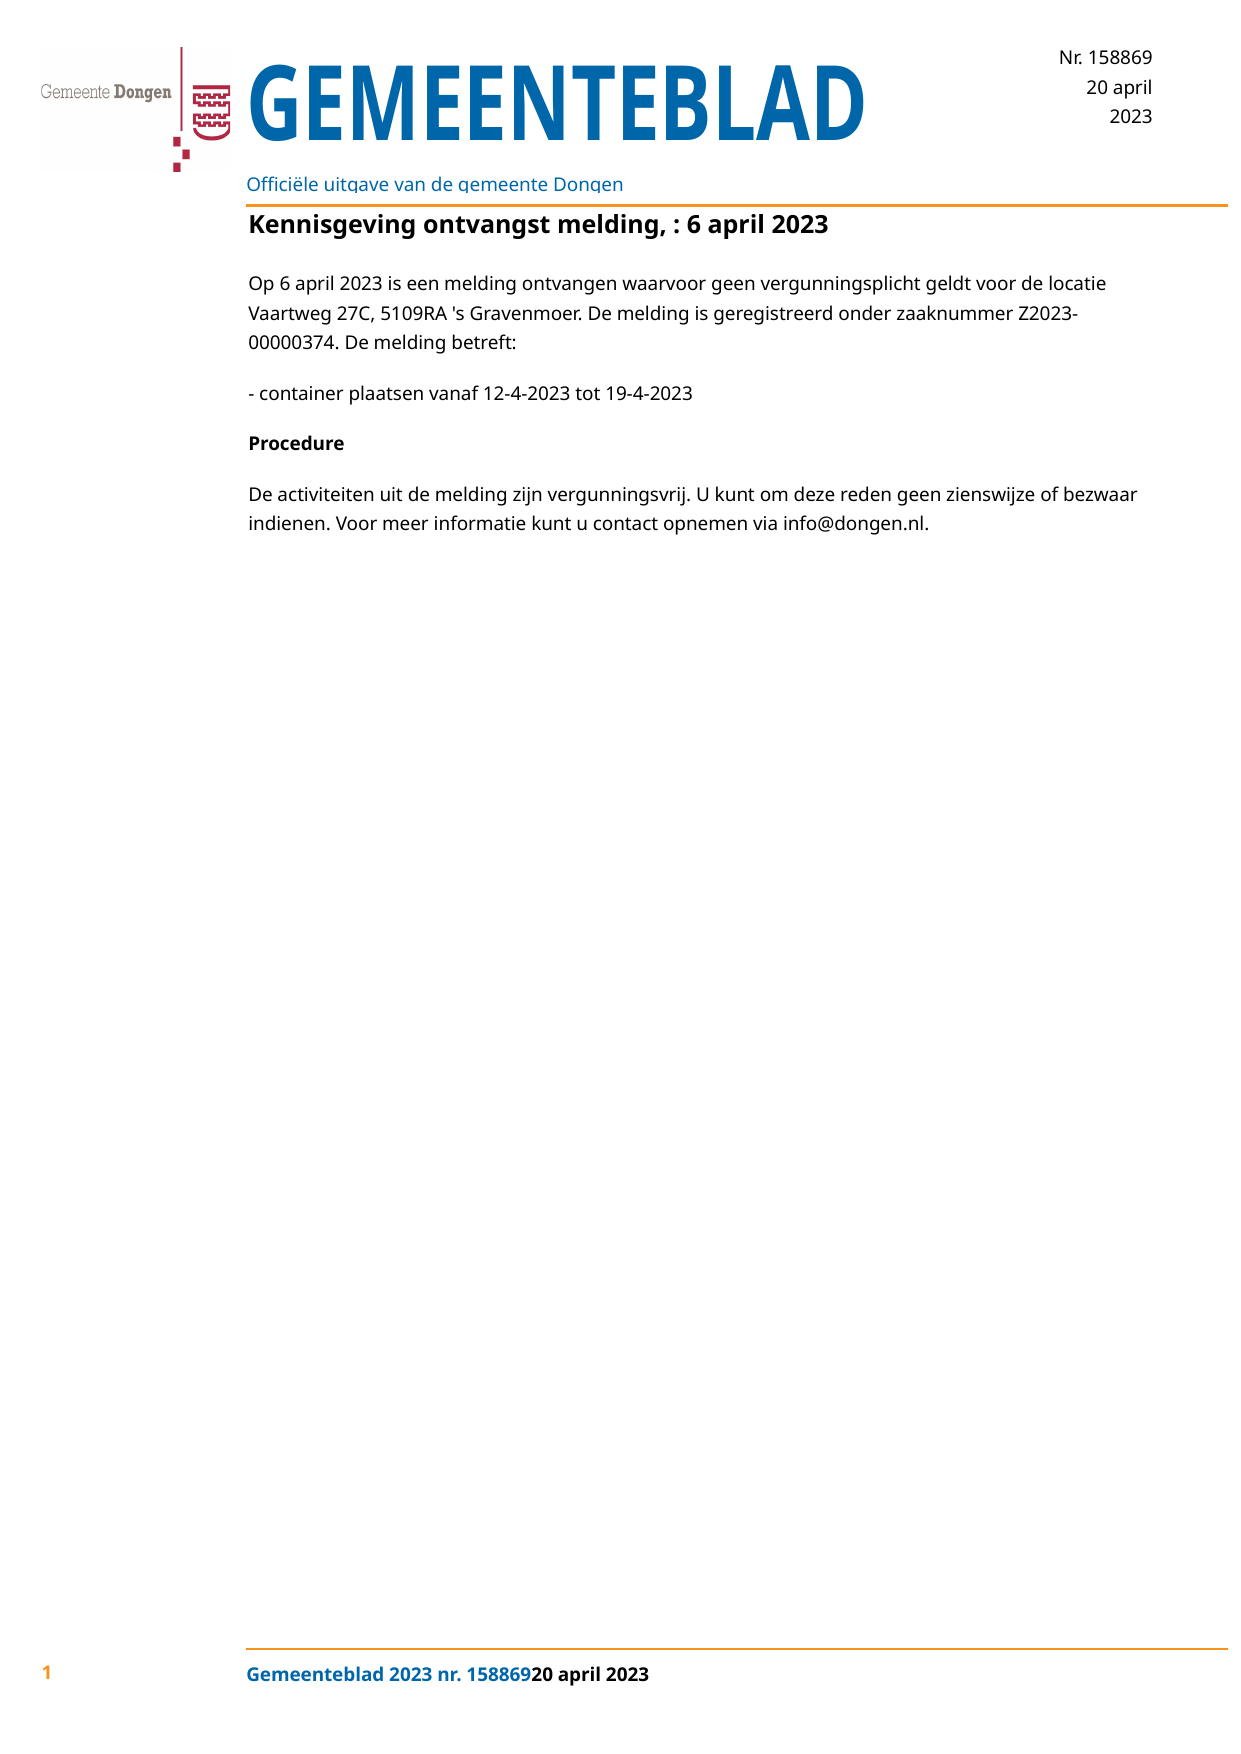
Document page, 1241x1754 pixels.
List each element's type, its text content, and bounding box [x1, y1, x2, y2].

text - container plaatsen vanaf 12-4-2023 tot 19-4-2023 [248, 380, 1152, 406]
text Kennisgeving ontvangst melding, : 6 april 2023 [248, 207, 1152, 241]
text De activiteiten uit de melding zijn vergunningsvrij. U kunt om deze reden geen zienswijze of bezwaar indienen. Voor meer informatie kunt u contact opnemen via info@dongen.nl. [248, 481, 1152, 536]
text Op 6 april 2023 is een melding ontvangen waarvoor geen vergunningsplicht geldt voor de locatie Vaartweg 27C, 5109RA 's Gravenmoer. De melding is geregistreerd onder zaaknummer Z2023-00000374. De melding betreft: [248, 270, 1152, 355]
picture [41, 47, 231, 172]
text Procedure [248, 430, 1152, 456]
